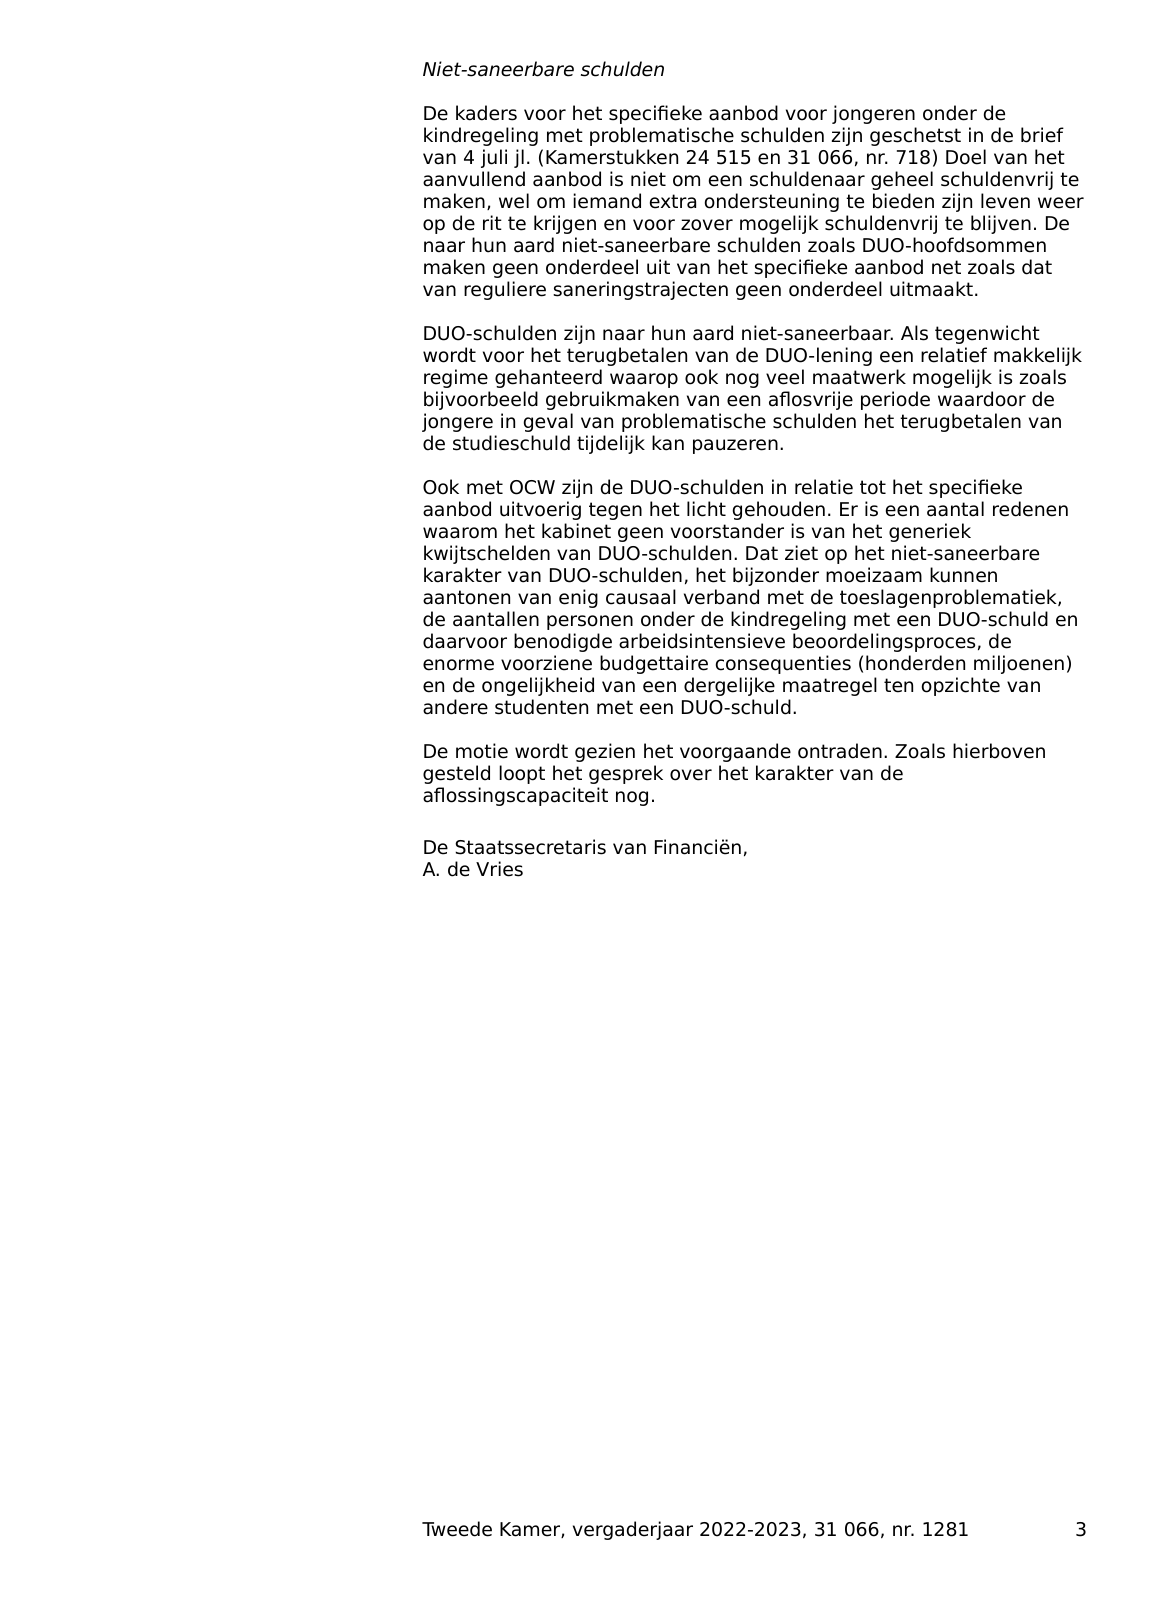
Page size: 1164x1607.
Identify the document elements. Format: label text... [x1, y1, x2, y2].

text DUO-schulden zijn naar hun aard niet-saneerbaar. Als tegenwicht wordt voor het terugbetalen van de DUO-lening een relatief makkelijk regime gehanteerd waarop ook nog veel maatwerk mogelijk is zoals bijvoorbeeld gebruikmaken van een aflosvrije periode waardoor de jongere in geval van problematische schulden het terugbetalen van de studieschuld tijdelijk kan pauzeren. [422, 323, 1087, 455]
subtitle Niet-saneerbare schulden [422, 59, 1087, 81]
text De Staatssecretaris van Financiën, A. de Vries [422, 837, 1087, 881]
text De kaders voor het specifieke aanbod voor jongeren onder de kindregeling met problematische schulden zijn geschetst in de brief van 4 juli jl. (Kamerstukken 24 515 en 31 066, nr. 718) Doel van het aanvullend aanbod is niet om een schuldenaar geheel schuldenvrij te maken, wel om iemand extra ondersteuning te bieden zijn leven weer op de rit te krijgen en voor zover mogelijk schuldenvrij te blijven. De naar hun aard niet-saneerbare schulden zoals DUO-hoofdsommen maken geen onderdeel uit van het specifieke aanbod net zoals dat van reguliere saneringstrajecten geen onderdeel uitmaakt. [422, 103, 1087, 301]
text Ook met OCW zijn de DUO-schulden in relatie tot het specifieke aanbod uitvoerig tegen het licht gehouden. Er is een aantal redenen waarom het kabinet geen voorstander is van het generiek kwijtschelden van DUO-schulden. Dat ziet op het niet-saneerbare karakter van DUO-schulden, het bijzonder moeizaam kunnen aantonen van enig causaal verband met de toeslagenproblematiek, de aantallen personen onder de kindregeling met een DUO-schuld en daarvoor benodigde arbeidsintensieve beoordelingsproces, de enorme voorziene budgettaire consequenties (honderden miljoenen) en de ongelijkheid van een dergelijke maatregel ten opzichte van andere studenten met een DUO-schuld. [422, 477, 1087, 719]
text De motie wordt gezien het voorgaande ontraden. Zoals hierboven gesteld loopt het gesprek over het karakter van de aflossingscapaciteit nog. [422, 741, 1087, 807]
